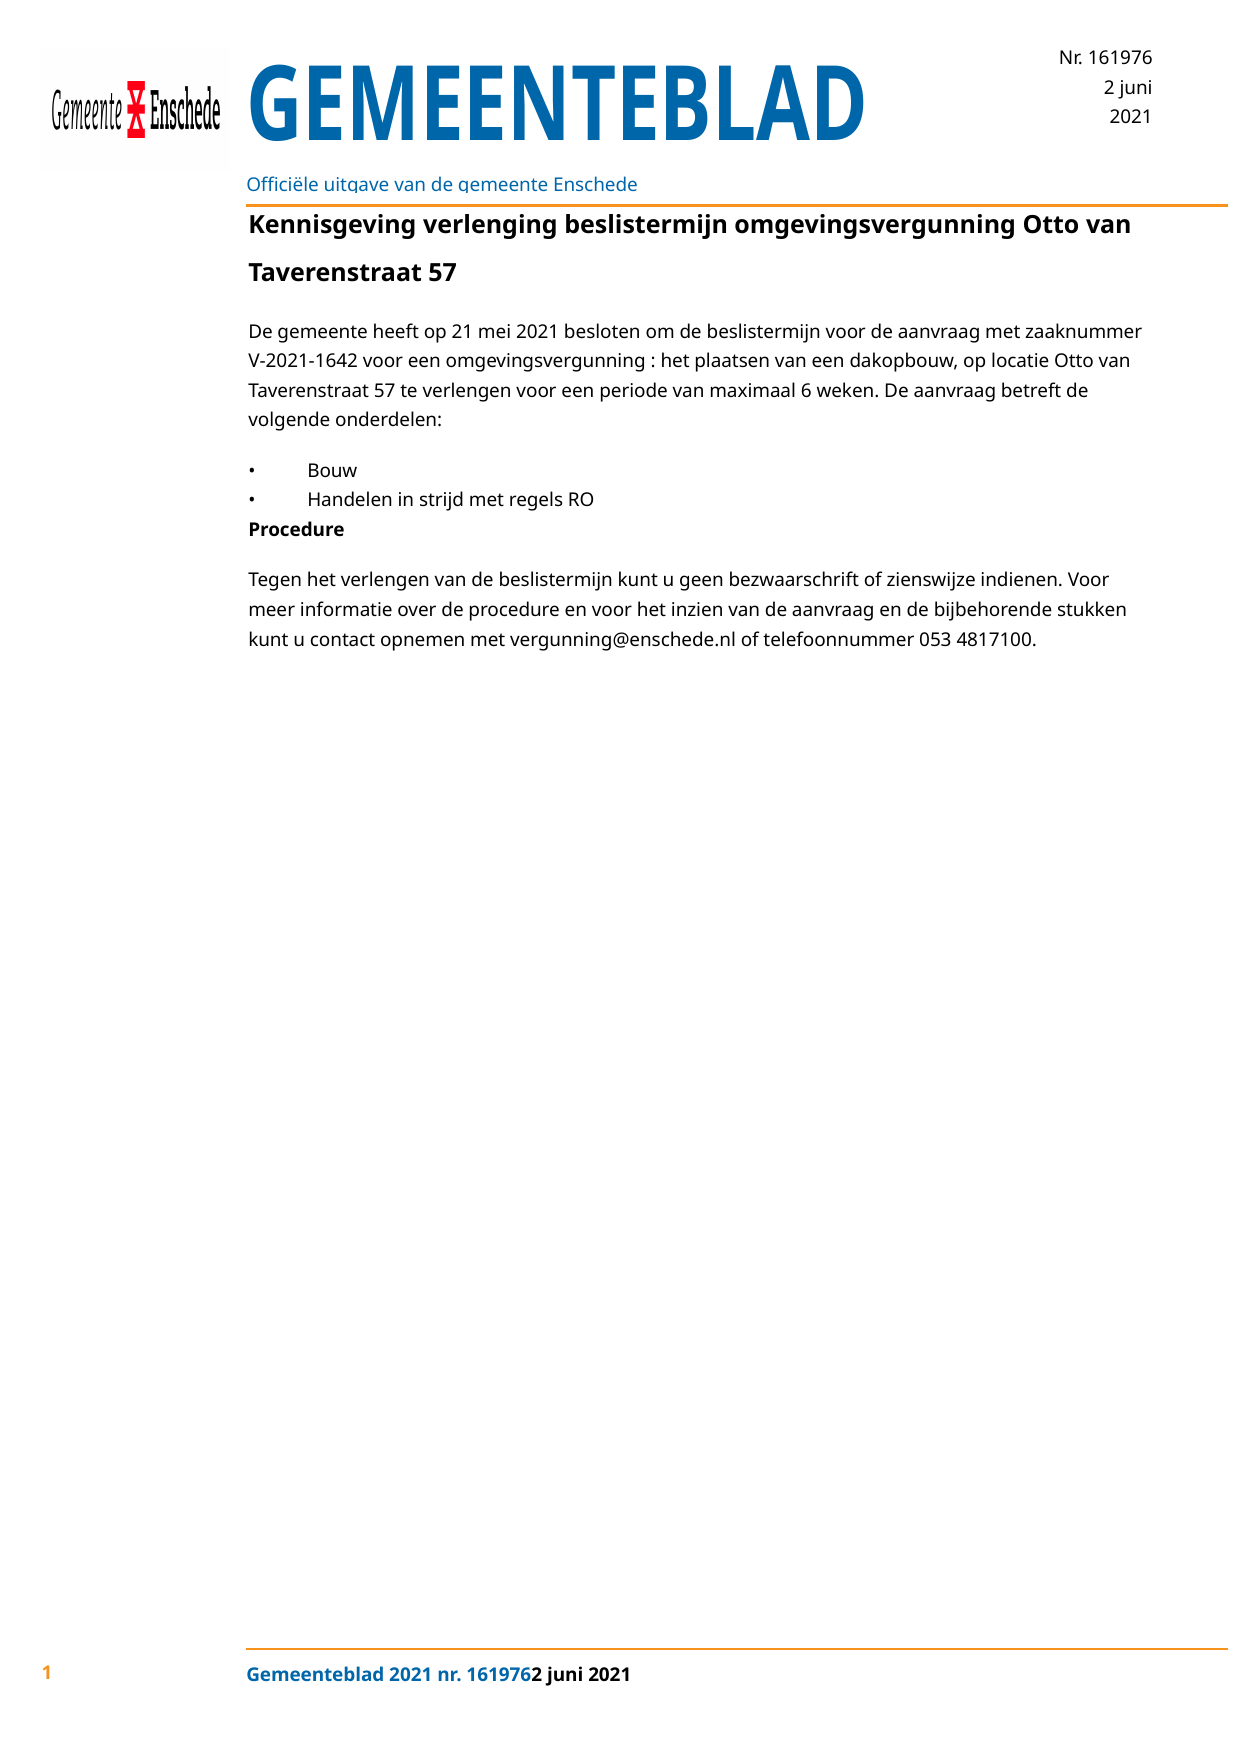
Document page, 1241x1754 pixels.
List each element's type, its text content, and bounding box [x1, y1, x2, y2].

text Kennisgeving verlenging beslistermijn omgevingsvergunning Otto van Taverenstraat 57 [248, 207, 1152, 288]
list Handelen in strijd met regels RO [248, 487, 1152, 512]
text Procedure [248, 516, 1152, 542]
text Tegen het verlengen van de beslistermijn kunt u geen bezwaarschrift of zienswijze indienen. Voor meer informatie over de procedure en voor het inzien van de aanvraag en de bijbehorende stukken kunt u contact opnemen met vergunning@enschede.nl of telefoonnummer 053 4817100. [248, 567, 1152, 652]
list Bouw [248, 457, 1152, 483]
picture [41, 47, 231, 172]
text De gemeente heeft op 21 mei 2021 besloten om de beslistermijn voor de aanvraag met zaaknummer V-2021-1642 voor een omgevingsvergunning : het plaatsen van een dakopbouw, op locatie Otto van Taverenstraat 57 te verlengen voor een periode van maximaal 6 weken. De aanvraag betreft de volgende onderdelen: [248, 318, 1152, 432]
